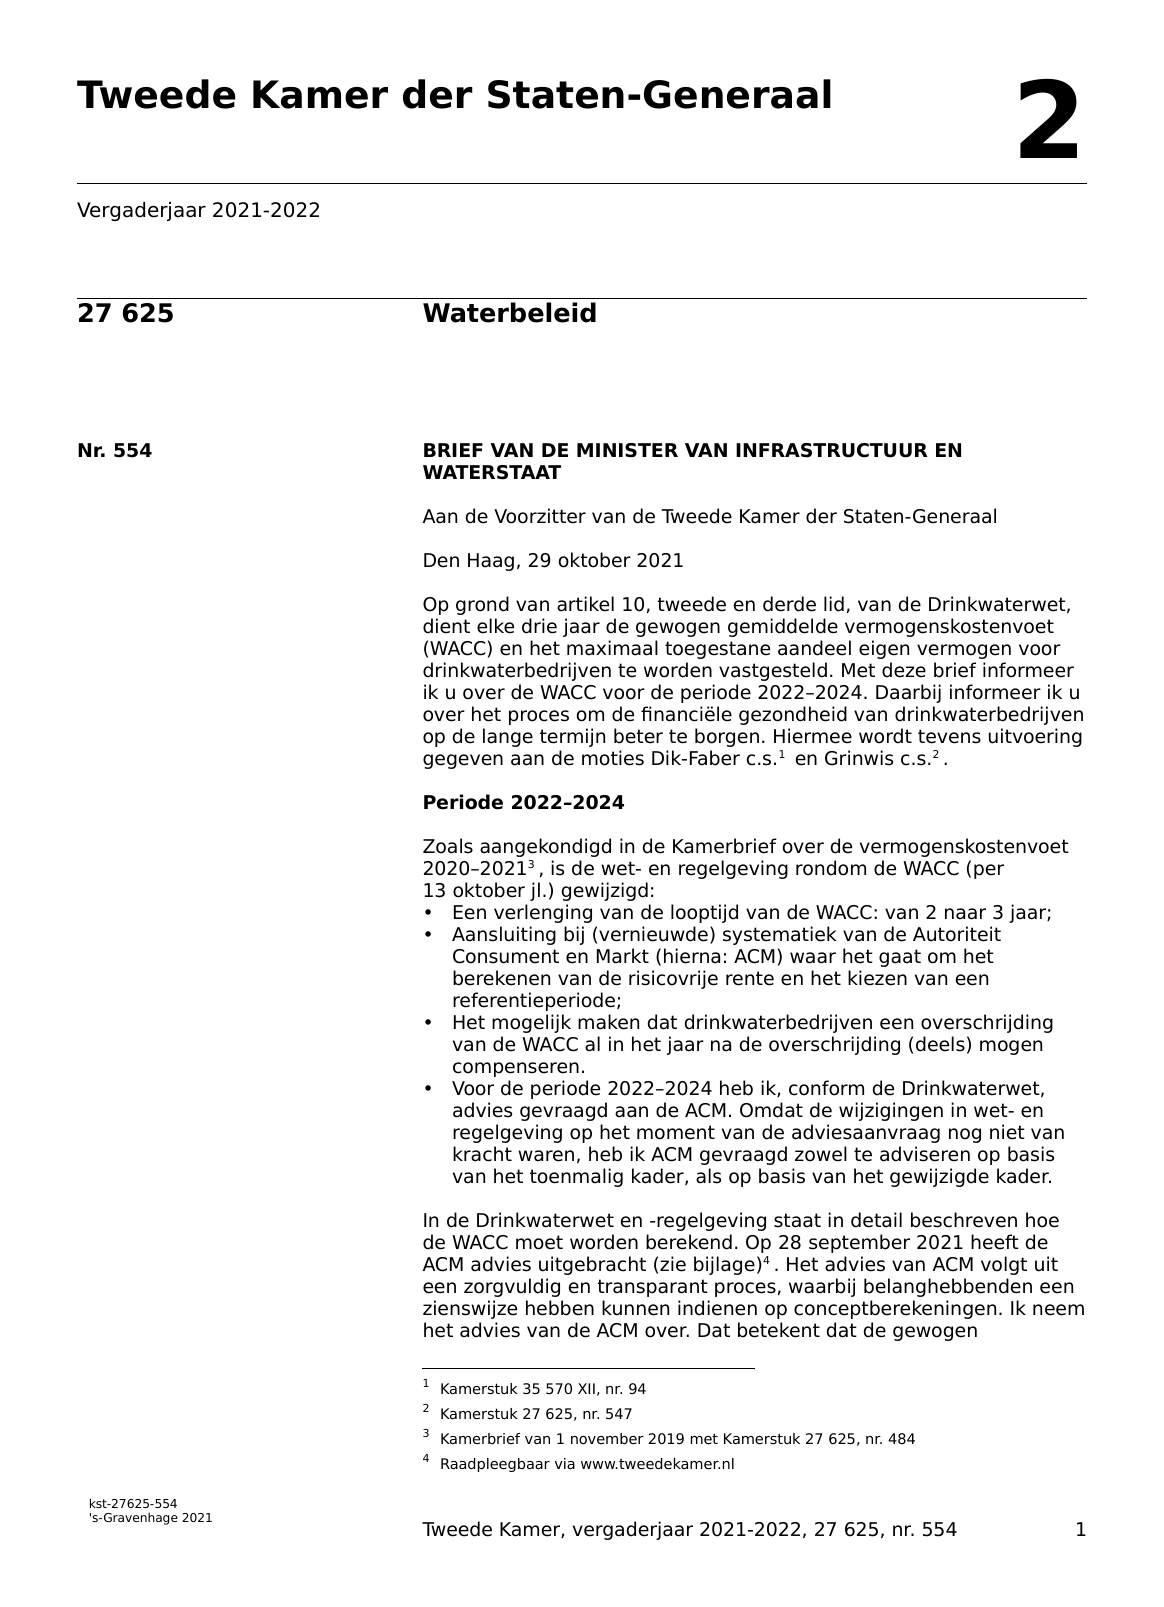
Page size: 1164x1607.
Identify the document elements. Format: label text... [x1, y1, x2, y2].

text Op grond van artikel 10, tweede en derde lid, van de Drinkwaterwet, dient elke drie jaar de gewogen gemiddelde vermogenskostenvoet (WACC) en het maximaal toegestane aandeel eigen vermogen voor drinkwaterbedrijven te worden vastgesteld. Met deze brief informeer ik u over de WACC voor de periode 2022–2024. Daarbij informeer ik u over het proces om de financiële gezondheid van drinkwaterbedrijven op de lange termijn beter te borgen. Hiermee wordt tevens uitvoering gegeven aan de moties Dik-Faber c.s. en Grinwis c.s.. [422, 594, 1087, 770]
text Kamerstuk 27 625, nr. 547 [422, 1402, 1087, 1424]
table_header 2 [886, 59, 1087, 183]
text • Voor de periode 2022–2024 heb ik, conform de Drinkwaterwet, advies gevraagd aan de ACM. Omdat de wijzigingen in wet- en regelgeving op het moment van de adviesaanvraag nog niet van kracht waren, heb ik ACM gevraagd zowel te adviseren op basis van het toenmalig kader, als op basis van het gewijzigde kader. [422, 1078, 1087, 1188]
text 's-Gravenhage 2021 [88, 1511, 323, 1525]
text In de Drinkwaterwet en -regelgeving staat in detail beschreven hoe de WACC moet worden berekend. Op 28 september 2021 heeft de ACM advies uitgebracht (zie bijlage). Het advies van ACM volgt uit een zorgvuldig en transparant proces, waarbij belanghebbenden een zienswijze hebben kunnen indienen op conceptberekeningen. Ik neem het advies van de ACM over. Dat betekent dat de gewogen [422, 1210, 1087, 1342]
text Den Haag, 29 oktober 2021 [422, 550, 1087, 572]
text Kamerstuk 35 570 XII, nr. 94 [422, 1377, 1087, 1399]
text • Een verlenging van de looptijd van de WACC: van 2 naar 3 jaar; [422, 902, 1087, 924]
text Raadpleegbaar via www.tweedekamer.nl [422, 1452, 1087, 1474]
subtitle Nr. 554 BRIEF VAN DE MINISTER VAN INFRASTRUCTUUR EN WATERSTAAT [77, 440, 1087, 484]
text Aan de Voorzitter van de Tweede Kamer der Staten-Generaal [422, 506, 1087, 528]
text Zoals aangekondigd in de Kamerbrief over de vermogenskostenvoet 2020–2021, is de wet- en regelgeving rondom de WACC (per 13 oktober jl.) gewijzigd: [422, 836, 1087, 902]
text Kamerbrief van 1 november 2019 met Kamerstuk 27 625, nr. 484 [422, 1427, 1087, 1449]
subtitle Periode 2022–2024 [422, 792, 1087, 814]
table_header Tweede Kamer der Staten-Generaal [77, 59, 886, 183]
subtitle 27 625 Waterbeleid [77, 299, 1087, 329]
text kst-27625-554 [88, 1497, 323, 1511]
text • Het mogelijk maken dat drinkwaterbedrijven een overschrijding van de WACC al in het jaar na de overschrijding (deels) mogen compenseren. [422, 1012, 1087, 1078]
table_cell Vergaderjaar 2021-2022 [77, 184, 1087, 298]
text • Aansluiting bij (vernieuwde) systematiek van de Autoriteit Consument en Markt (hierna: ACM) waar het gaat om het berekenen van de risicovrije rente en het kiezen van een referentieperiode; [422, 924, 1087, 1012]
